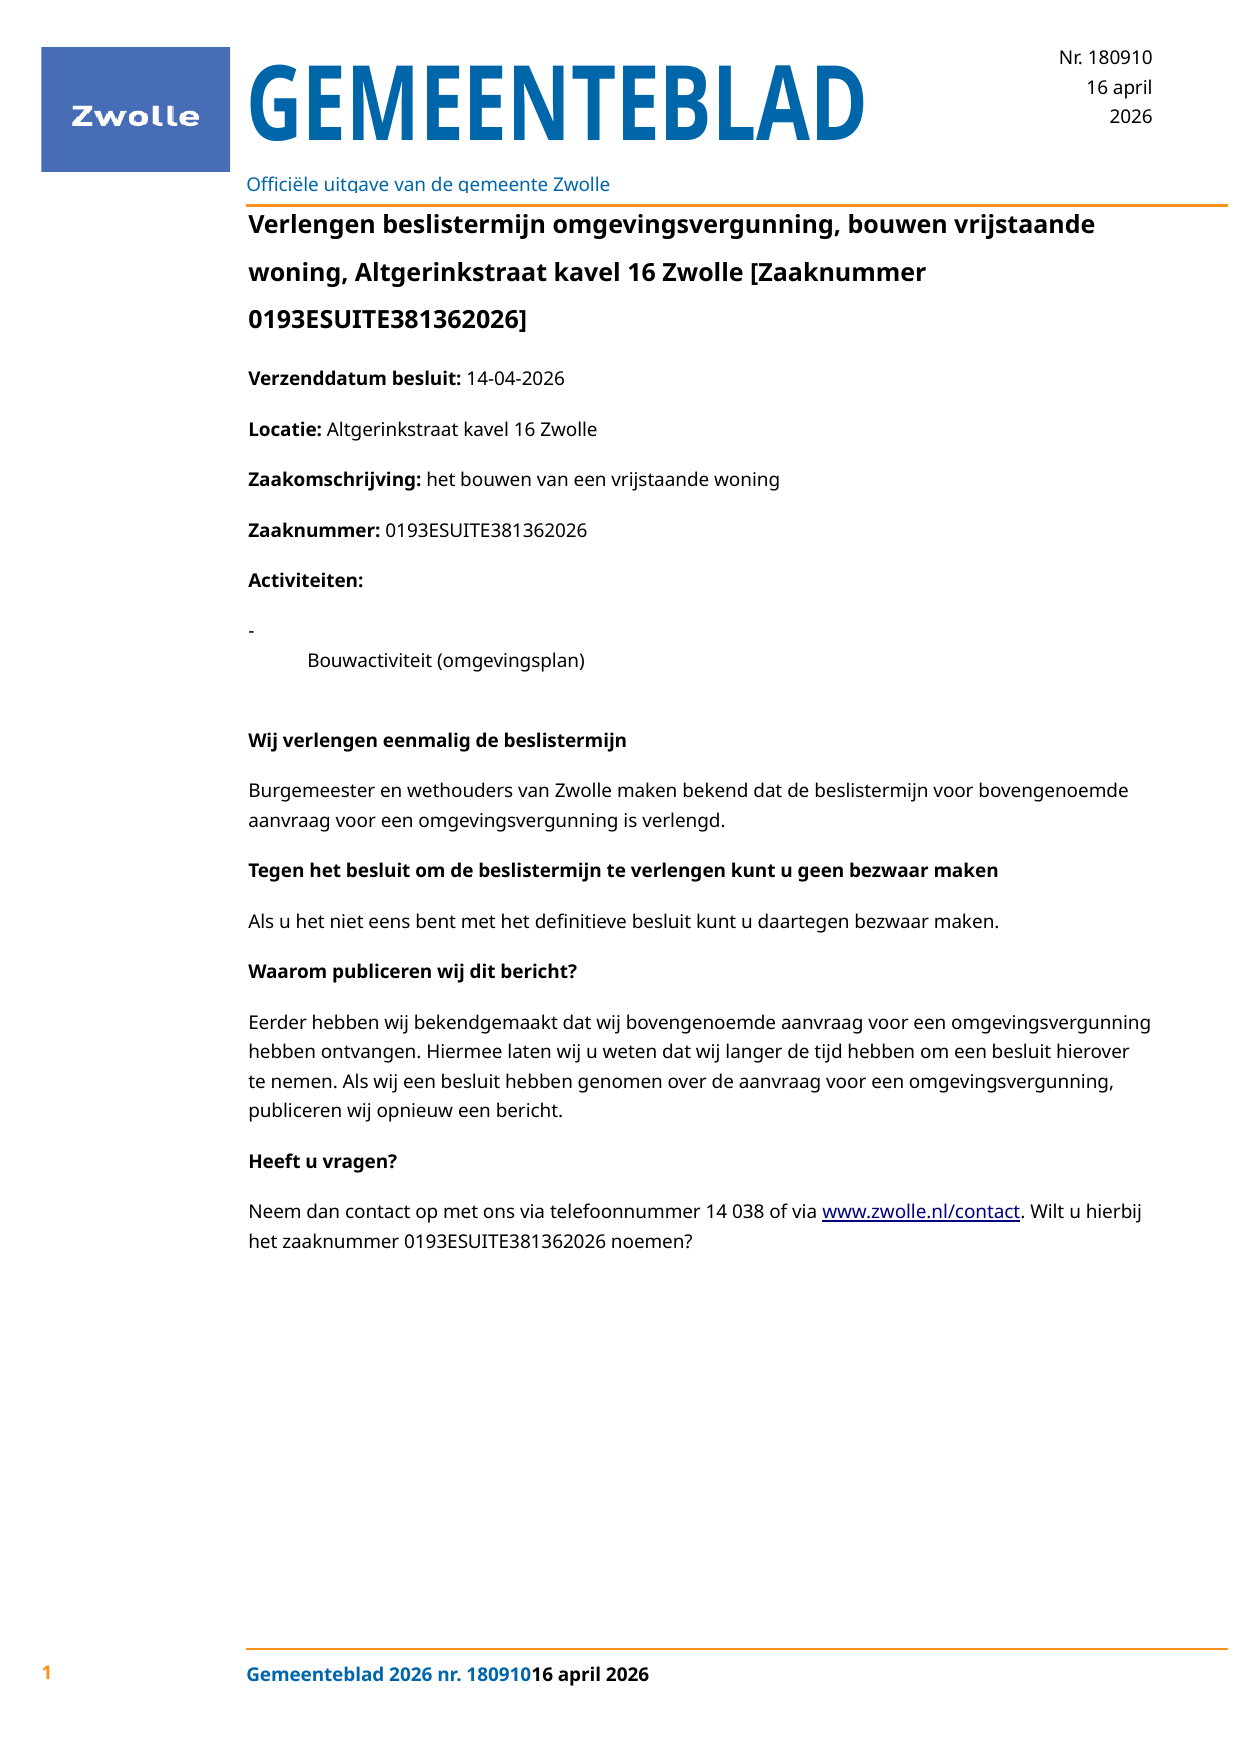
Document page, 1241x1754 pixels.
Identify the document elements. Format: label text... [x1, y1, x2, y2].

text Neem dan contact op met ons via telefoonnummer 14 038 of via www.zwolle.nl/contact. Wilt u hierbij het zaaknummer 0193ESUITE381362026 noemen? [248, 1198, 1152, 1254]
text Heeft u vragen? [248, 1148, 1152, 1174]
text Burgemeester en wethouders van Zwolle maken bekend dat de beslistermijn voor bovengenoemde aanvraag voor een omgevingsvergunning is verlengd. [248, 778, 1152, 833]
text Zaakomschrijving: het bouwen van een vrijstaande woning [248, 466, 1152, 492]
text Wij verlengen eenmalig de beslistermijn [248, 727, 1152, 753]
text Locatie: Altgerinkstraat kavel 16 Zwolle [248, 416, 1152, 442]
text Verzenddatum besluit: 14-04-2026 [248, 366, 1152, 391]
text Als u het niet eens bent met het definitieve besluit kunt u daartegen bezwaar maken. [248, 908, 1152, 934]
text Zaaknummer: 0193ESUITE381362026 [248, 517, 1152, 542]
list Bouwactiviteit (omgevingsplan) [248, 647, 1152, 673]
text Eerder hebben wij bekendgemaakt dat wij bovengenoemde aanvraag voor een omgevingsvergunning hebben ontvangen. Hiermee laten wij u weten dat wij langer de tijd hebben om een besluit hierover te nemen. Als wij een besluit hebben genomen over de aanvraag voor een omgevingsvergunning, publiceren wij opnieuw een bericht. [248, 1009, 1152, 1123]
text Activiteiten: [248, 567, 1152, 593]
text Waarom publiceren wij dit bericht? [248, 958, 1152, 984]
picture [41, 47, 231, 172]
text Tegen het besluit om de beslistermijn te verlengen kunt u geen bezwaar maken [248, 858, 1152, 883]
text Verlengen beslistermijn omgevingsvergunning, bouwen vrijstaande woning, Altgerinkstraat kavel 16 Zwolle [Zaaknummer 0193ESUITE381362026] [248, 207, 1152, 336]
